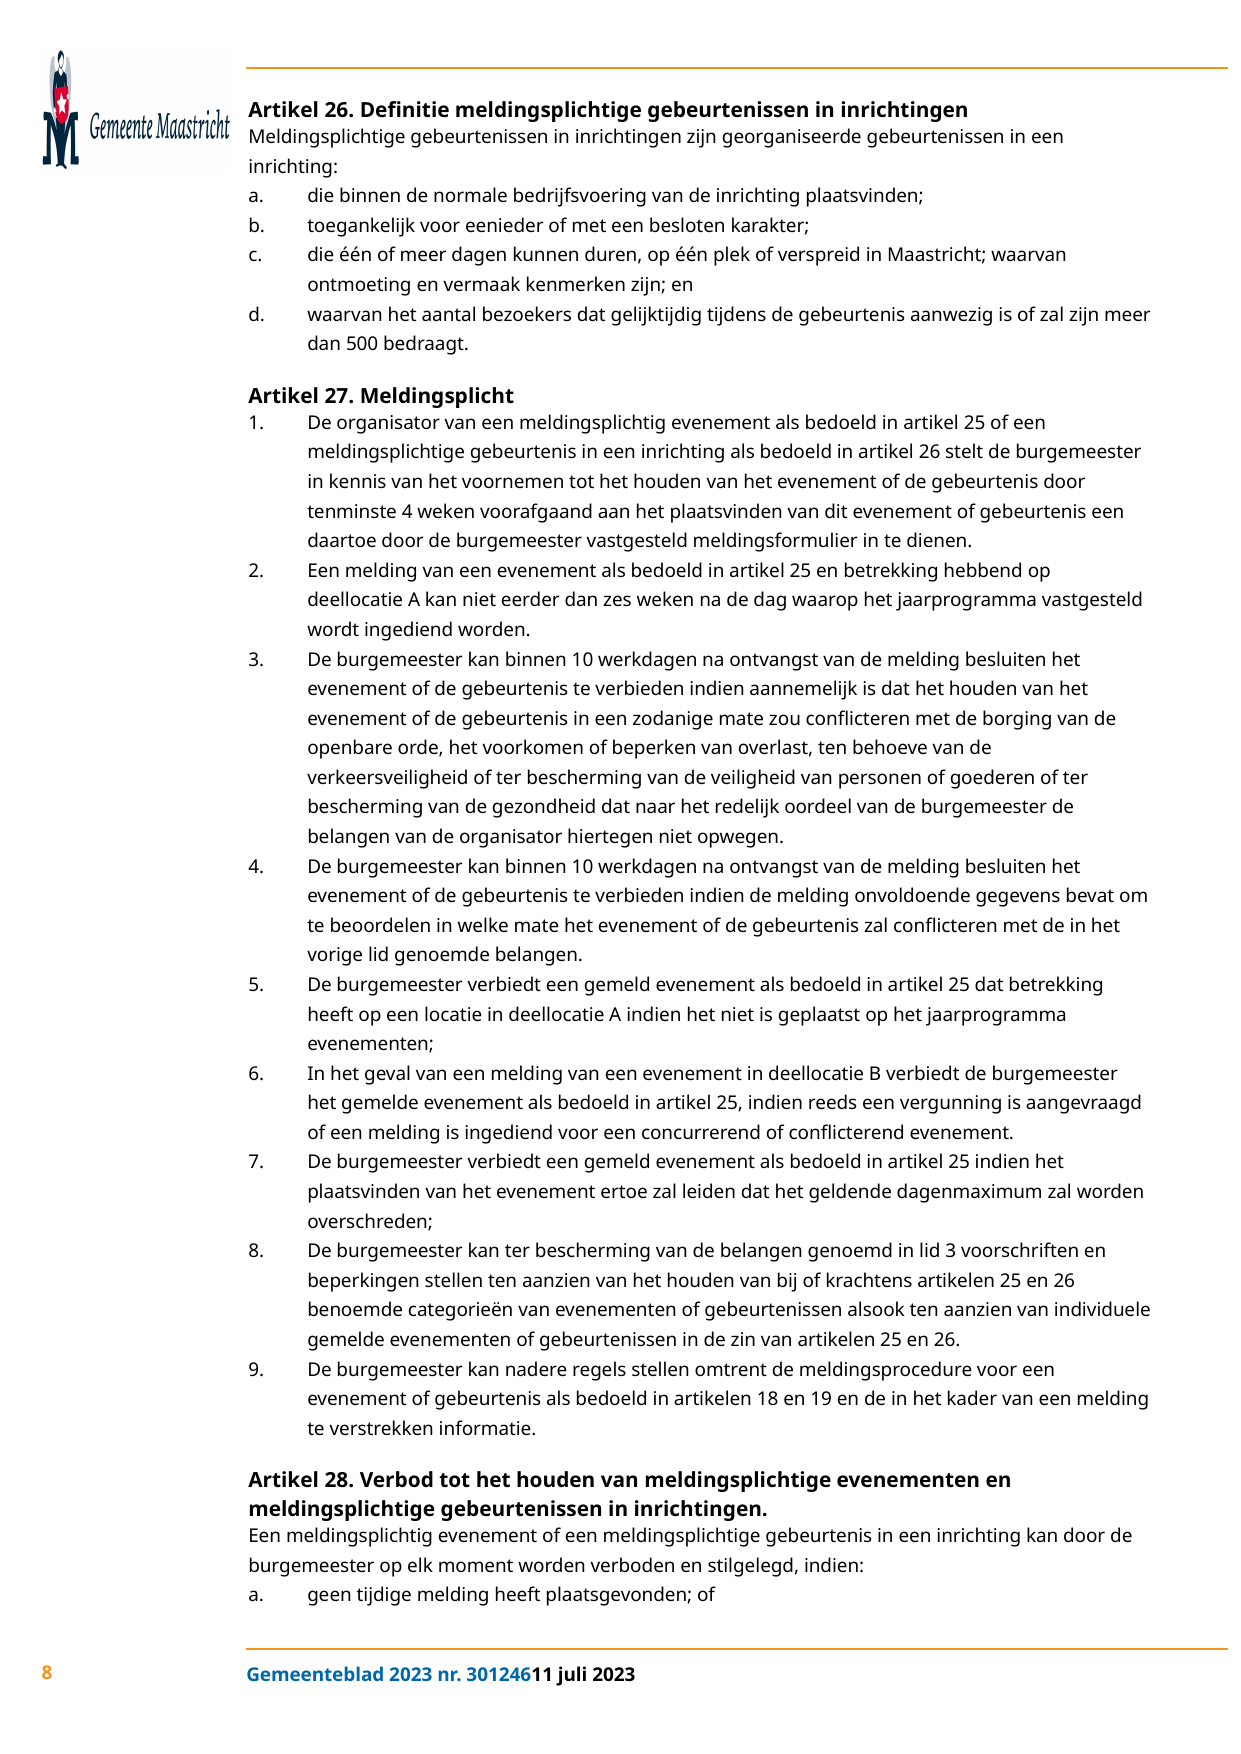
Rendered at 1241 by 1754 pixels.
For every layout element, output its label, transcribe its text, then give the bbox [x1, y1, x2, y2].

text Meldingsplichtige gebeurtenissen in inrichtingen zijn georganiseerde gebeurtenissen in een inrichting: [248, 123, 1152, 178]
list De burgemeester kan ter bescherming van de belangen genoemd in lid 3 voorschriften en beperkingen stellen ten aanzien van het houden van bij of krachtens artikelen 25 en 26 benoemde categorieën van evenementen of gebeurtenissen alsook ten aanzien van individuele gemelde evenementen of gebeurtenissen in de zin van artikelen 25 en 26. [248, 1237, 1152, 1352]
list In het geval van een melding van een evenement in deellocatie B verbiedt de burgemeester het gemelde evenement als bedoeld in artikel 25, indien reeds een vergunning is aangevraagd of een melding is ingediend voor een concurrerend of conflicterend evenement. [248, 1060, 1152, 1145]
list De burgemeester kan binnen 10 werkdagen na ontvangst van de melding besluiten het evenement of de gebeurtenis te verbieden indien aannemelijk is dat het houden van het evenement of de gebeurtenis in een zodanige mate zou conflicteren met de borging van de openbare orde, het voorkomen of beperken van overlast, ten behoeve van de verkeersveiligheid of ter bescherming van de veiligheid van personen of goederen of ter bescherming van de gezondheid dat naar het redelijk oordeel van de burgemeester de belangen van de organisator hiertegen niet opwegen. [248, 646, 1152, 849]
text Artikel 27. Meldingsplicht [248, 381, 1152, 409]
list De burgemeester kan nadere regels stellen omtrent de meldingsprocedure voor een evenement of gebeurtenis als bedoeld in artikelen 18 en 19 en de in het kader van een melding te verstrekken informatie. [248, 1356, 1152, 1441]
list Een melding van een evenement als bedoeld in artikel 25 en betrekking hebbend op deellocatie A kan niet eerder dan zes weken na de dag waarop het jaarprogramma vastgesteld wordt ingediend worden. [248, 557, 1152, 642]
text Een meldingsplichtig evenement of een meldingsplichtige gebeurtenis in een inrichting kan door de burgemeester op elk moment worden verboden en stilgelegd, indien: [248, 1522, 1152, 1578]
list die één of meer dagen kunnen duren, op één plek of verspreid in Maastricht; waarvan ontmoeting en vermaak kenmerken zijn; en [248, 242, 1152, 297]
list De organisator van een meldingsplichtig evenement als bedoeld in artikel 25 of een meldingsplichtige gebeurtenis in een inrichting als bedoeld in artikel 26 stelt de burgemeester in kennis van het voornemen tot het houden van het evenement of de gebeurtenis door tenminste 4 weken voorafgaand aan het plaatsvinden van dit evenement of gebeurtenis een daartoe door de burgemeester vastgesteld meldingsformulier in te dienen. [248, 409, 1152, 553]
picture [41, 47, 231, 172]
list geen tijdige melding heeft plaatsgevonden; of [248, 1581, 1152, 1607]
list toegankelijk voor eenieder of met een besloten karakter; [248, 212, 1152, 238]
list De burgemeester verbiedt een gemeld evenement als bedoeld in artikel 25 dat betrekking heeft op een locatie in deellocatie A indien het niet is geplaatst op het jaarprogramma evenementen; [248, 971, 1152, 1056]
list De burgemeester verbiedt een gemeld evenement als bedoeld in artikel 25 indien het plaatsvinden van het evenement ertoe zal leiden dat het geldende dagenmaximum zal worden overschreden; [248, 1149, 1152, 1234]
text Artikel 28. Verbod tot het houden van meldingsplichtige evenementen en meldingsplichtige gebeurtenissen in inrichtingen. [248, 1465, 1152, 1522]
list De burgemeester kan binnen 10 werkdagen na ontvangst van de melding besluiten het evenement of de gebeurtenis te verbieden indien de melding onvoldoende gegevens bevat om te beoordelen in welke mate het evenement of de gebeurtenis zal conflicteren met de in het vorige lid genoemde belangen. [248, 853, 1152, 967]
list die binnen de normale bedrijfsvoering van de inrichting plaatsvinden; [248, 182, 1152, 208]
list waarvan het aantal bezoekers dat gelijktijdig tijdens de gebeurtenis aanwezig is of zal zijn meer dan 500 bedraagt. [248, 301, 1152, 356]
text Artikel 26. Definitie meldingsplichtige gebeurtenissen in inrichtingen [248, 95, 1152, 123]
